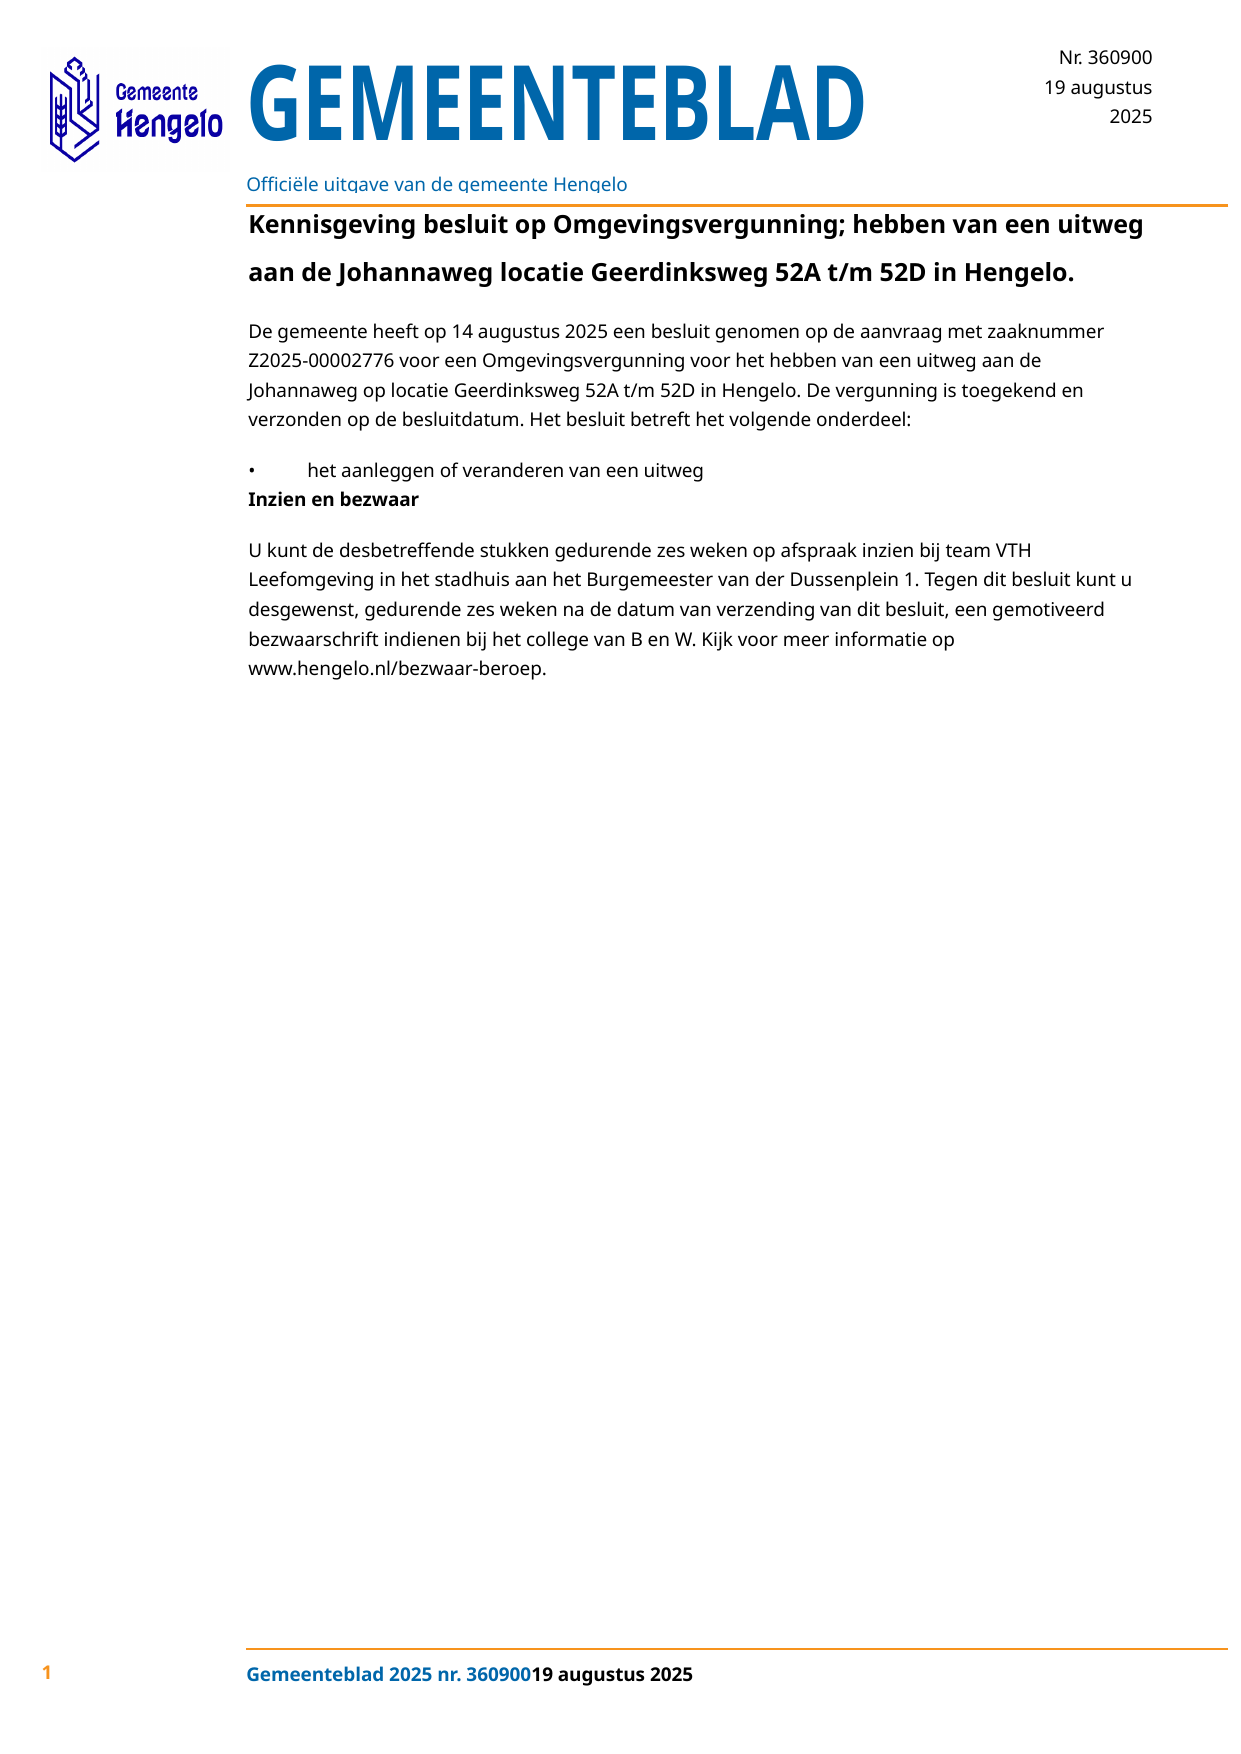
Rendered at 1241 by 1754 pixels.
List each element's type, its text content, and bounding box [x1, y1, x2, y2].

picture [41, 47, 231, 172]
text Inzien en bezwaar [248, 487, 1152, 512]
list het aanleggen of veranderen van een uitweg [248, 457, 1152, 483]
text U kunt de desbetreffende stukken gedurende zes weken op afspraak inzien bij team VTH Leefomgeving in het stadhuis aan het Burgemeester van der Dussenplein 1. Tegen dit besluit kunt u desgewenst, gedurende zes weken na de datum van verzending van dit besluit, een gemotiveerd bezwaarschrift indienen bij het college van B en W. Kijk voor meer informatie op www.hengelo.nl/bezwaar-beroep. [248, 537, 1152, 681]
text De gemeente heeft op 14 augustus 2025 een besluit genomen op de aanvraag met zaaknummer Z2025-00002776 voor een Omgevingsvergunning voor het hebben van een uitweg aan de Johannaweg op locatie Geerdinksweg 52A t/m 52D in Hengelo. De vergunning is toegekend en verzonden op de besluitdatum. Het besluit betreft het volgende onderdeel: [248, 318, 1152, 432]
text Kennisgeving besluit op Omgevingsvergunning; hebben van een uitweg aan de Johannaweg locatie Geerdinksweg 52A t/m 52D in Hengelo. [248, 207, 1152, 288]
